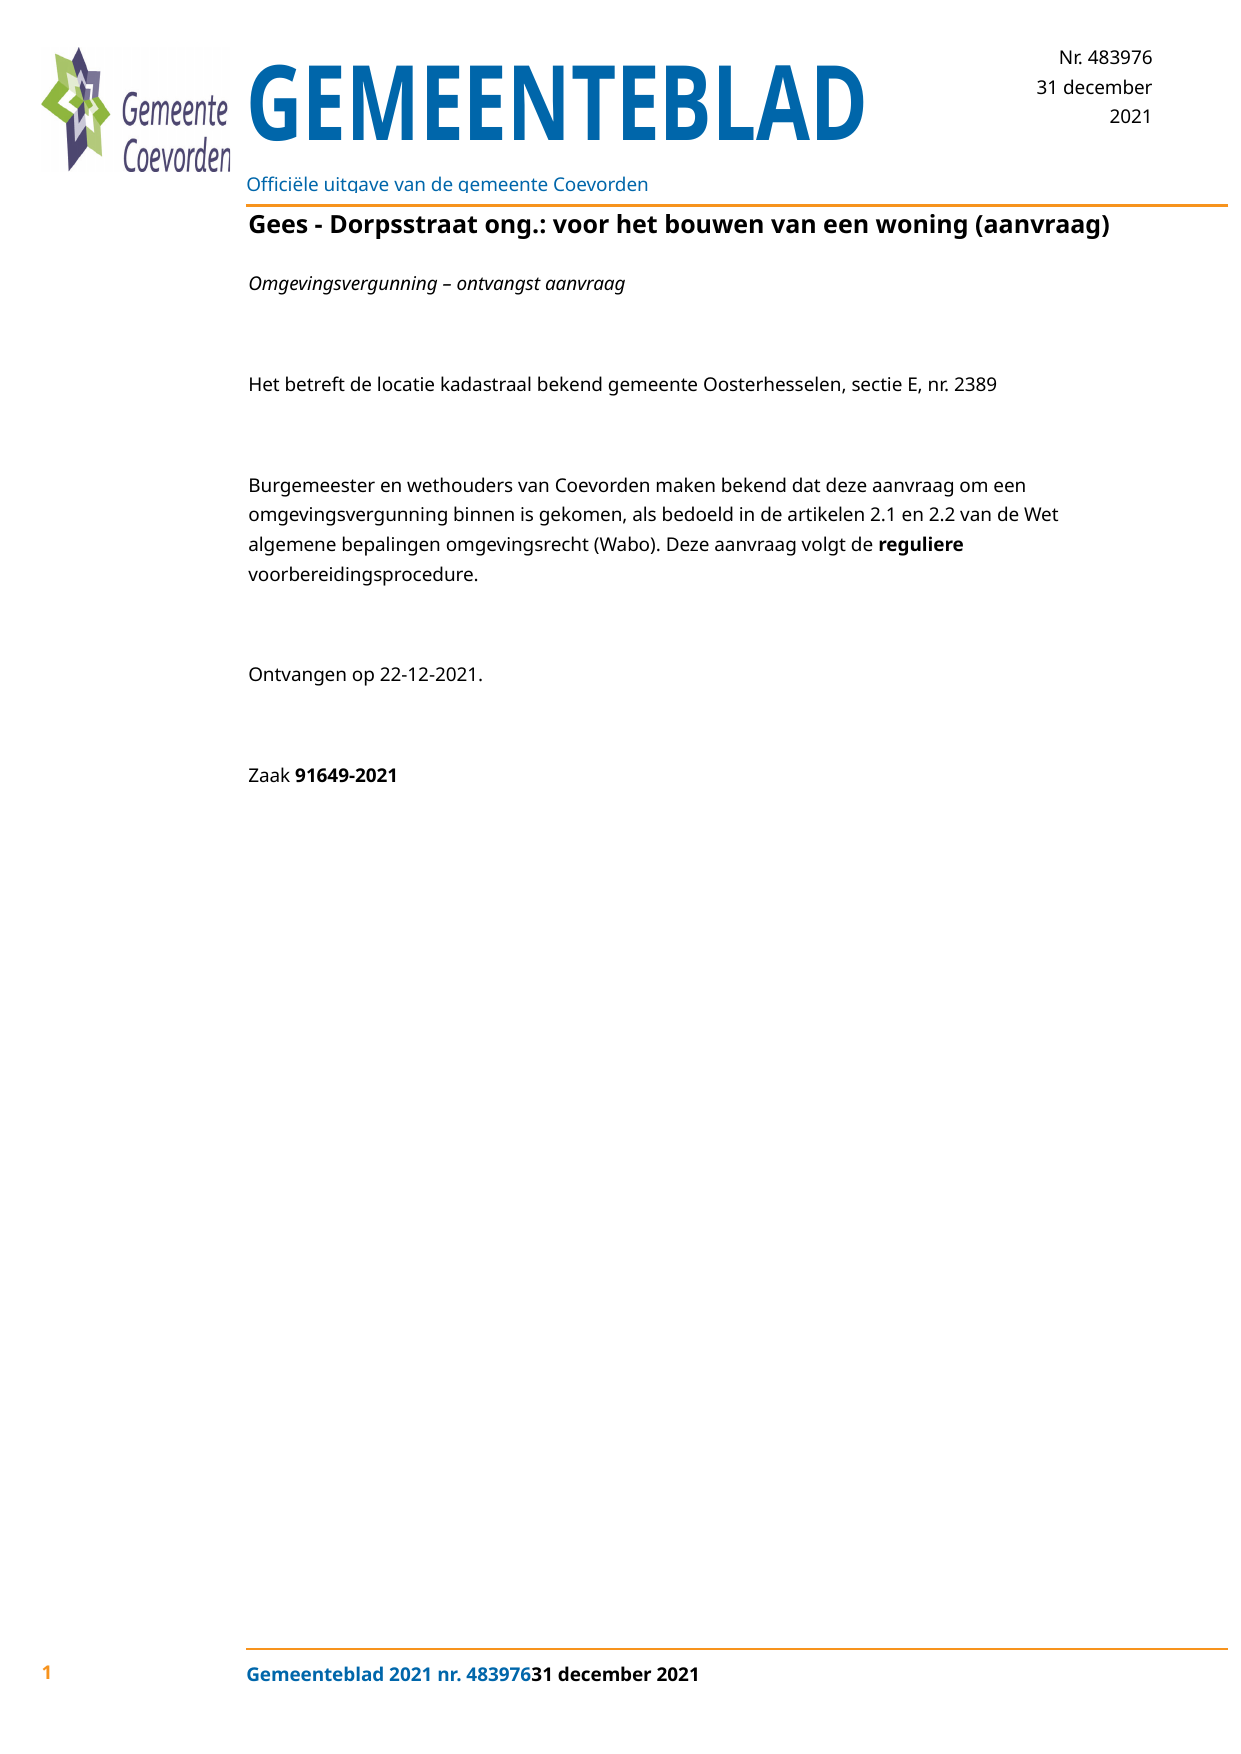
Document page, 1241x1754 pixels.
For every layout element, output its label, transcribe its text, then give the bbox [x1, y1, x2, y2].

text Zaak 91649-2021 [248, 762, 1152, 788]
text Gees - Dorpsstraat ong.: voor het bouwen van een woning (aanvraag) [248, 207, 1152, 241]
text Het betreft de locatie kadastraal bekend gemeente Oosterhesselen, sectie E, nr. 2389 [248, 371, 1152, 397]
picture [41, 47, 231, 172]
text Ontvangen op 22-12-2021. [248, 662, 1152, 687]
text Burgemeester en wethouders van Coevorden maken bekend dat deze aanvraag om een omgevingsvergunning binnen is gekomen, als bedoeld in de artikelen 2.1 en 2.2 van de Wet algemene bepalingen omgevingsrecht (Wabo). Deze aanvraag volgt de reguliere voorbereidingsprocedure. [248, 472, 1152, 586]
text Omgevingsvergunning – ontvangst aanvraag [248, 270, 1152, 296]
